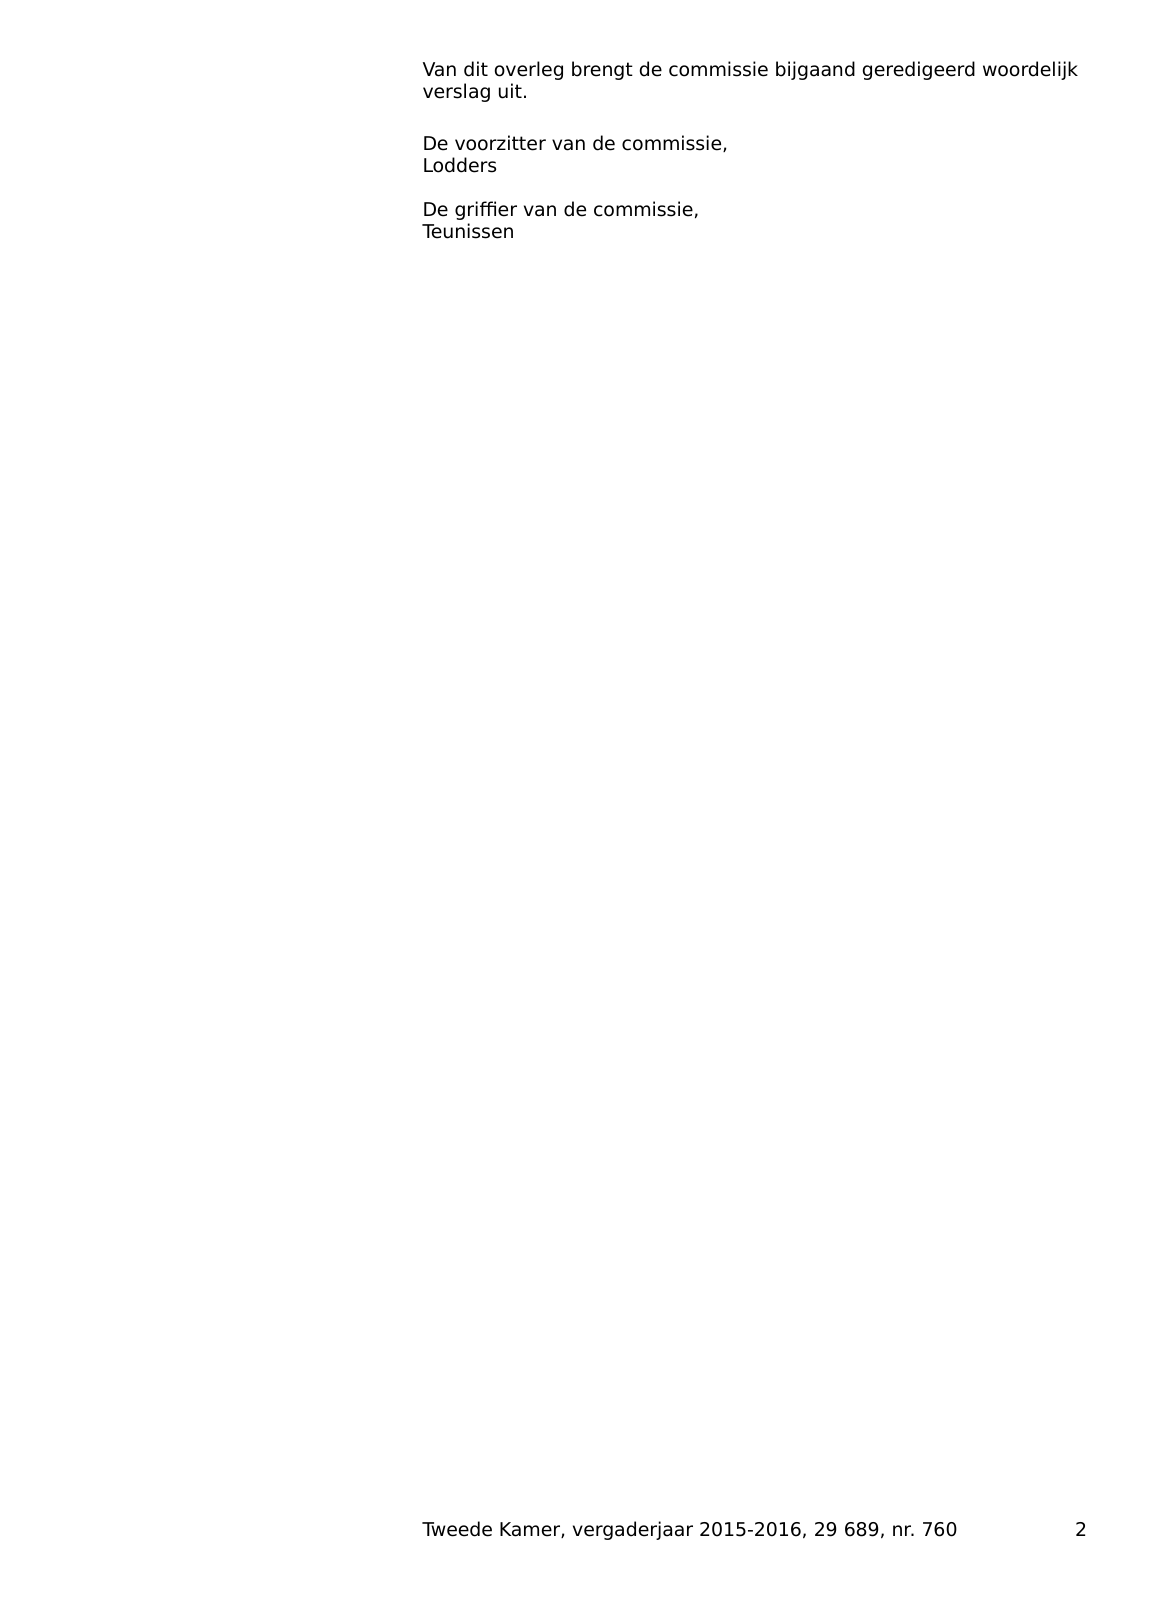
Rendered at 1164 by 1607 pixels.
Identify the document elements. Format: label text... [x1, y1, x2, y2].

text De voorzitter van de commissie, Lodders [422, 133, 1087, 177]
text Van dit overleg brengt de commissie bijgaand geredigeerd woordelijk verslag uit. [422, 59, 1087, 103]
text De griffier van de commissie, Teunissen [422, 199, 1087, 243]
